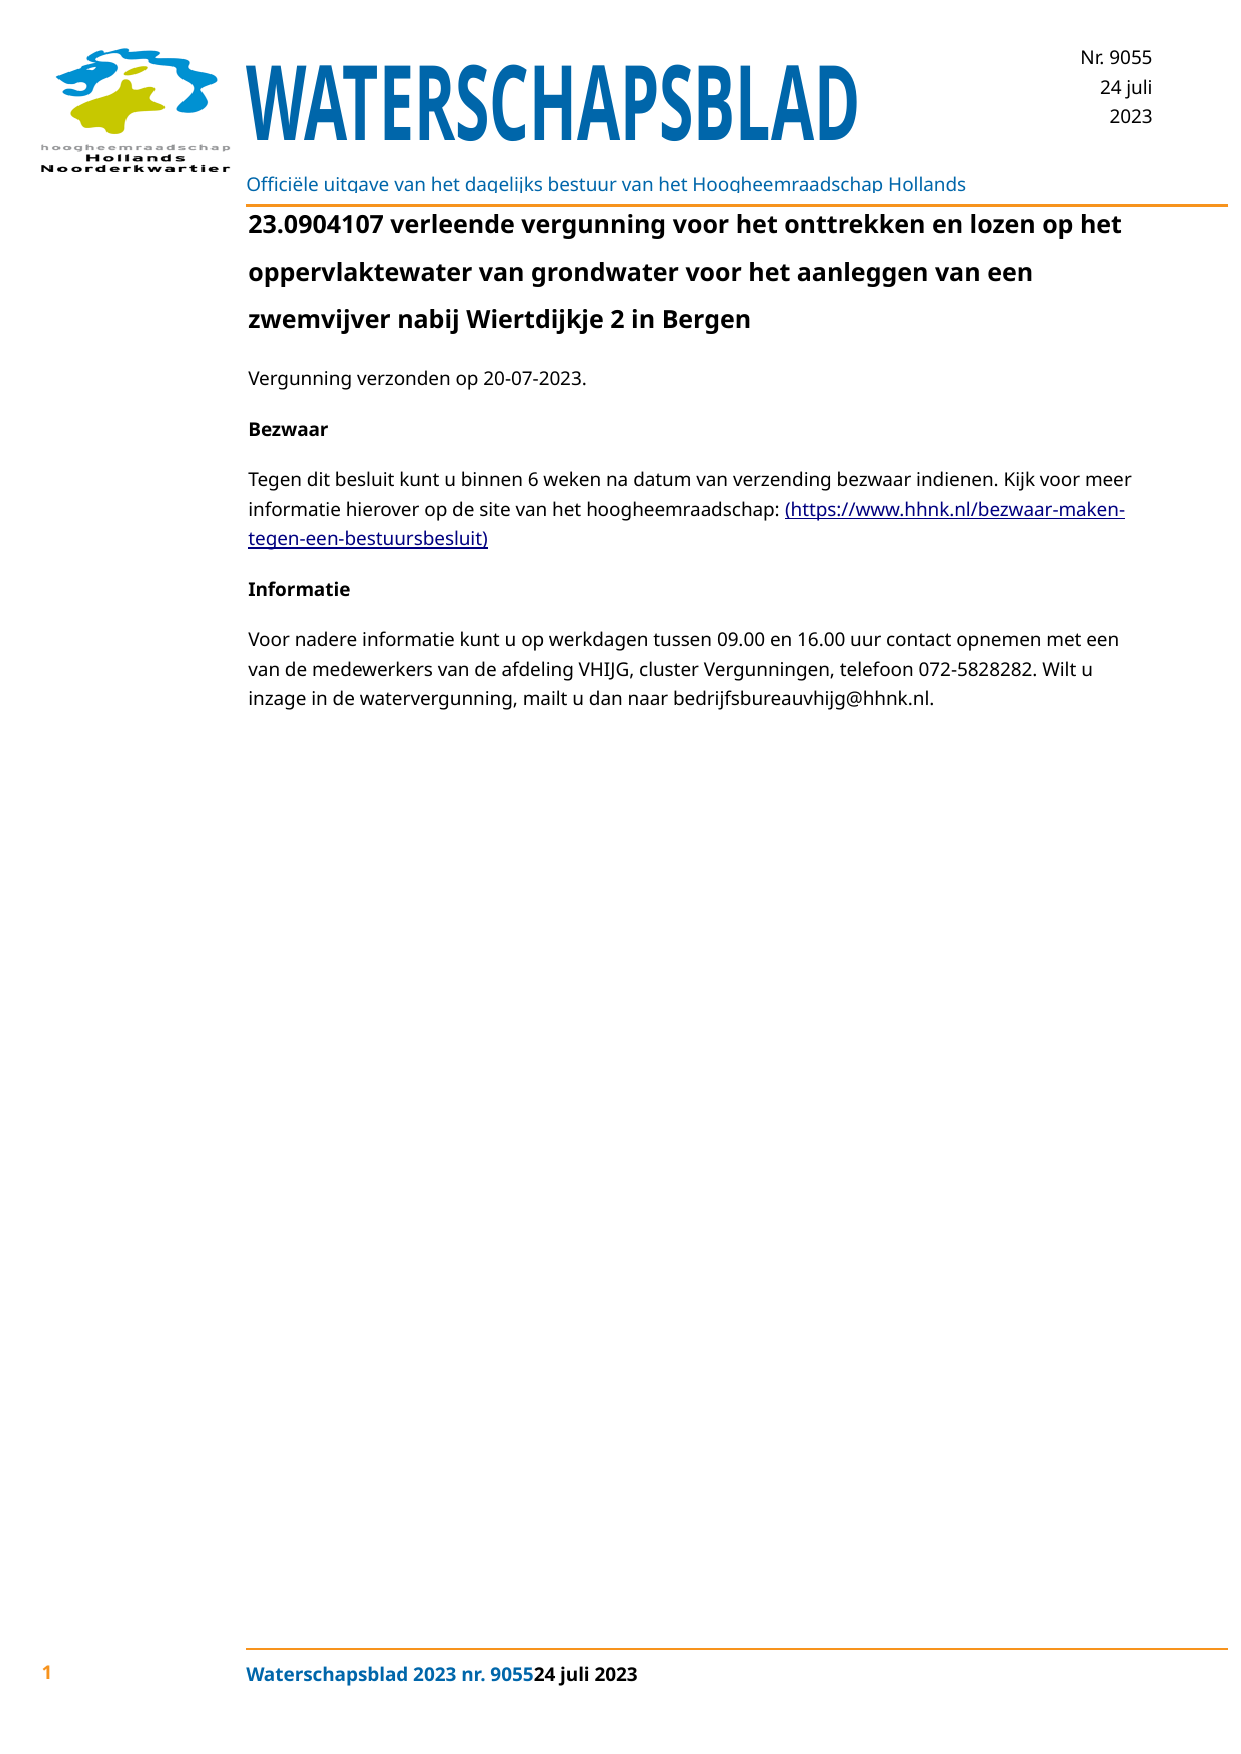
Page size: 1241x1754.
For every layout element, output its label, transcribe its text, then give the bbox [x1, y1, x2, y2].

text Voor nadere informatie kunt u op werkdagen tussen 09.00 en 16.00 uur contact opnemen met een van de medewerkers van de afdeling VHIJG, cluster Vergunningen, telefoon 072-5828282. Wilt u inzage in de watervergunning, mailt u dan naar bedrijfsbureauvhijg@hhnk.nl. [248, 626, 1152, 711]
picture [41, 47, 231, 172]
text 23.0904107 verleende vergunning voor het onttrekken en lozen op het oppervlaktewater van grondwater voor het aanleggen van een zwemvijver nabij Wiertdijkje 2 in Bergen [248, 207, 1152, 336]
text Informatie [248, 576, 1152, 602]
text Tegen dit besluit kunt u binnen 6 weken na datum van verzending bezwaar indienen. Kijk voor meer informatie hierover op de site van het hoogheemraadschap: (https://www.hhnk.nl/bezwaar-maken-tegen-een-bestuursbesluit) [248, 466, 1152, 551]
text Bezwaar [248, 416, 1152, 442]
text Vergunning verzonden op 20-07-2023. [248, 366, 1152, 391]
